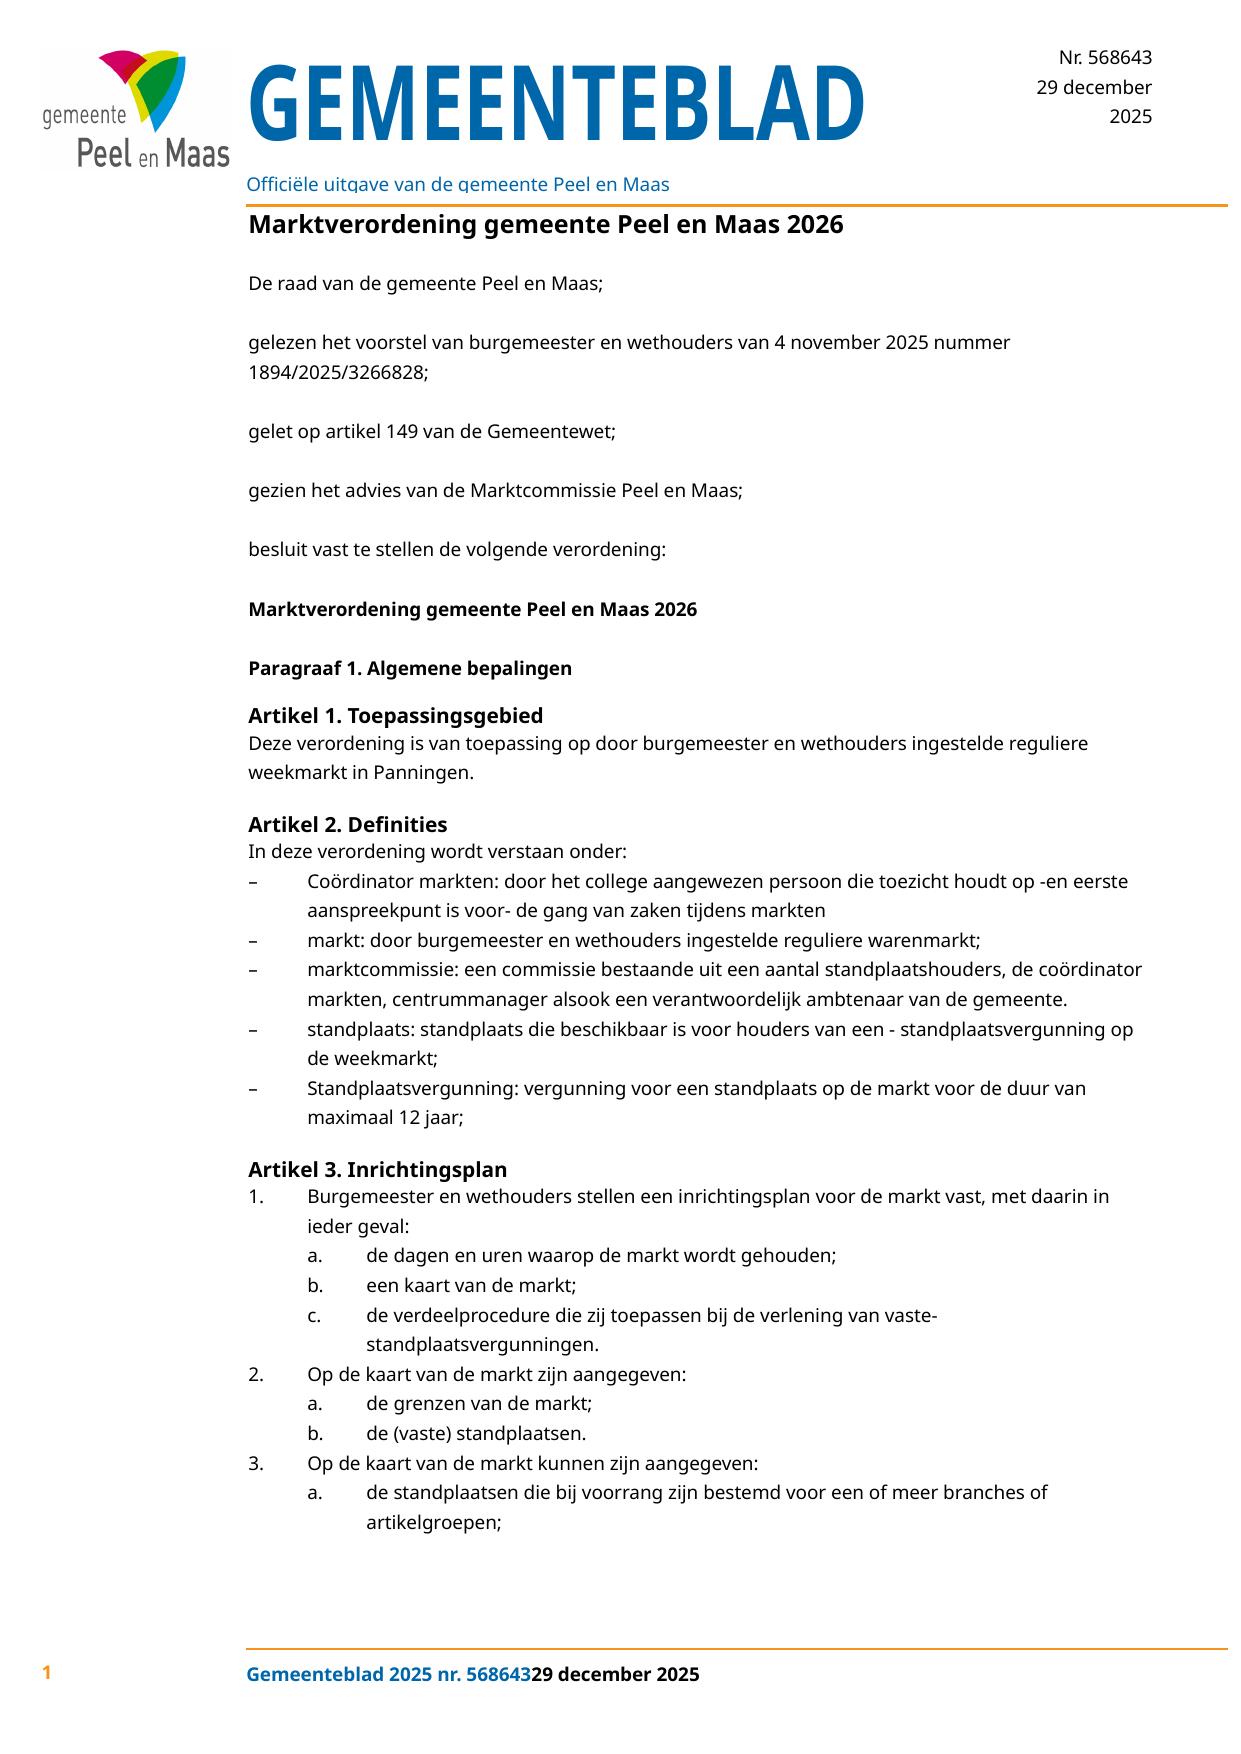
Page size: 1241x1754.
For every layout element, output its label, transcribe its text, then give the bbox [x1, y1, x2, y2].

text gelet op artikel 149 van de Gemeentewet; [248, 418, 1152, 444]
list Standplaatsvergunning: vergunning voor een standplaats op de markt voor de duur van maximaal 12 jaar; [248, 1075, 1152, 1130]
list een kaart van de markt; [307, 1272, 1152, 1298]
list marktcommissie: een commissie bestaande uit een aantal standplaatshouders, de coördinator markten, centrummanager alsook een verantwoordelijk ambtenaar van de gemeente. [248, 957, 1152, 1012]
text In deze verordening wordt verstaan onder: [248, 838, 1152, 864]
text Marktverordening gemeente Peel en Maas 2026 [248, 596, 1152, 621]
text Artikel 1. Toepassingsgebied [248, 701, 1152, 730]
list Coördinator markten: door het college aangewezen persoon die toezicht houdt op -en eerste aanspreekpunt is voor- de gang van zaken tijdens markten [248, 868, 1152, 923]
text besluit vast te stellen de volgende verordening: [248, 537, 1152, 562]
list Op de kaart van de markt zijn aangegeven: [248, 1361, 1152, 1387]
text Artikel 3. Inrichtingsplan [248, 1155, 1152, 1183]
list Burgemeester en wethouders stellen een inrichtingsplan voor de markt vast, met daarin in ieder geval: [248, 1183, 1152, 1239]
text De raad van de gemeente Peel en Maas; [248, 270, 1152, 296]
list de verdeelprocedure die zij toepassen bij de verlening van vaste-standplaatsvergunningen. [307, 1302, 1152, 1357]
list de grenzen van de markt; [307, 1391, 1152, 1416]
list de dagen en uren waarop de markt wordt gehouden; [307, 1243, 1152, 1268]
text Marktverordening gemeente Peel en Maas 2026 [248, 207, 1152, 241]
text Artikel 2. Definities [248, 810, 1152, 838]
text gezien het advies van de Marktcommissie Peel en Maas; [248, 477, 1152, 503]
list de (vaste) standplaatsen. [307, 1420, 1152, 1446]
list markt: door burgemeester en wethouders ingestelde reguliere warenmarkt; [248, 927, 1152, 953]
list Op de kaart van de markt kunnen zijn aangegeven: [248, 1450, 1152, 1475]
text gelezen het voorstel van burgemeester en wethouders van 4 november 2025 nummer 1894/2025/3266828; [248, 329, 1152, 385]
text Deze verordening is van toepassing op door burgemeester en wethouders ingestelde reguliere weekmarkt in Panningen. [248, 730, 1152, 785]
picture [41, 47, 231, 172]
list standplaats: standplaats die beschikbaar is voor houders van een - standplaatsvergunning op de weekmarkt; [248, 1016, 1152, 1071]
text Paragraaf 1. Algemene bepalingen [248, 655, 1152, 681]
list de standplaatsen die bij voorrang zijn bestemd voor een of meer branches of artikelgroepen; [307, 1479, 1152, 1534]
